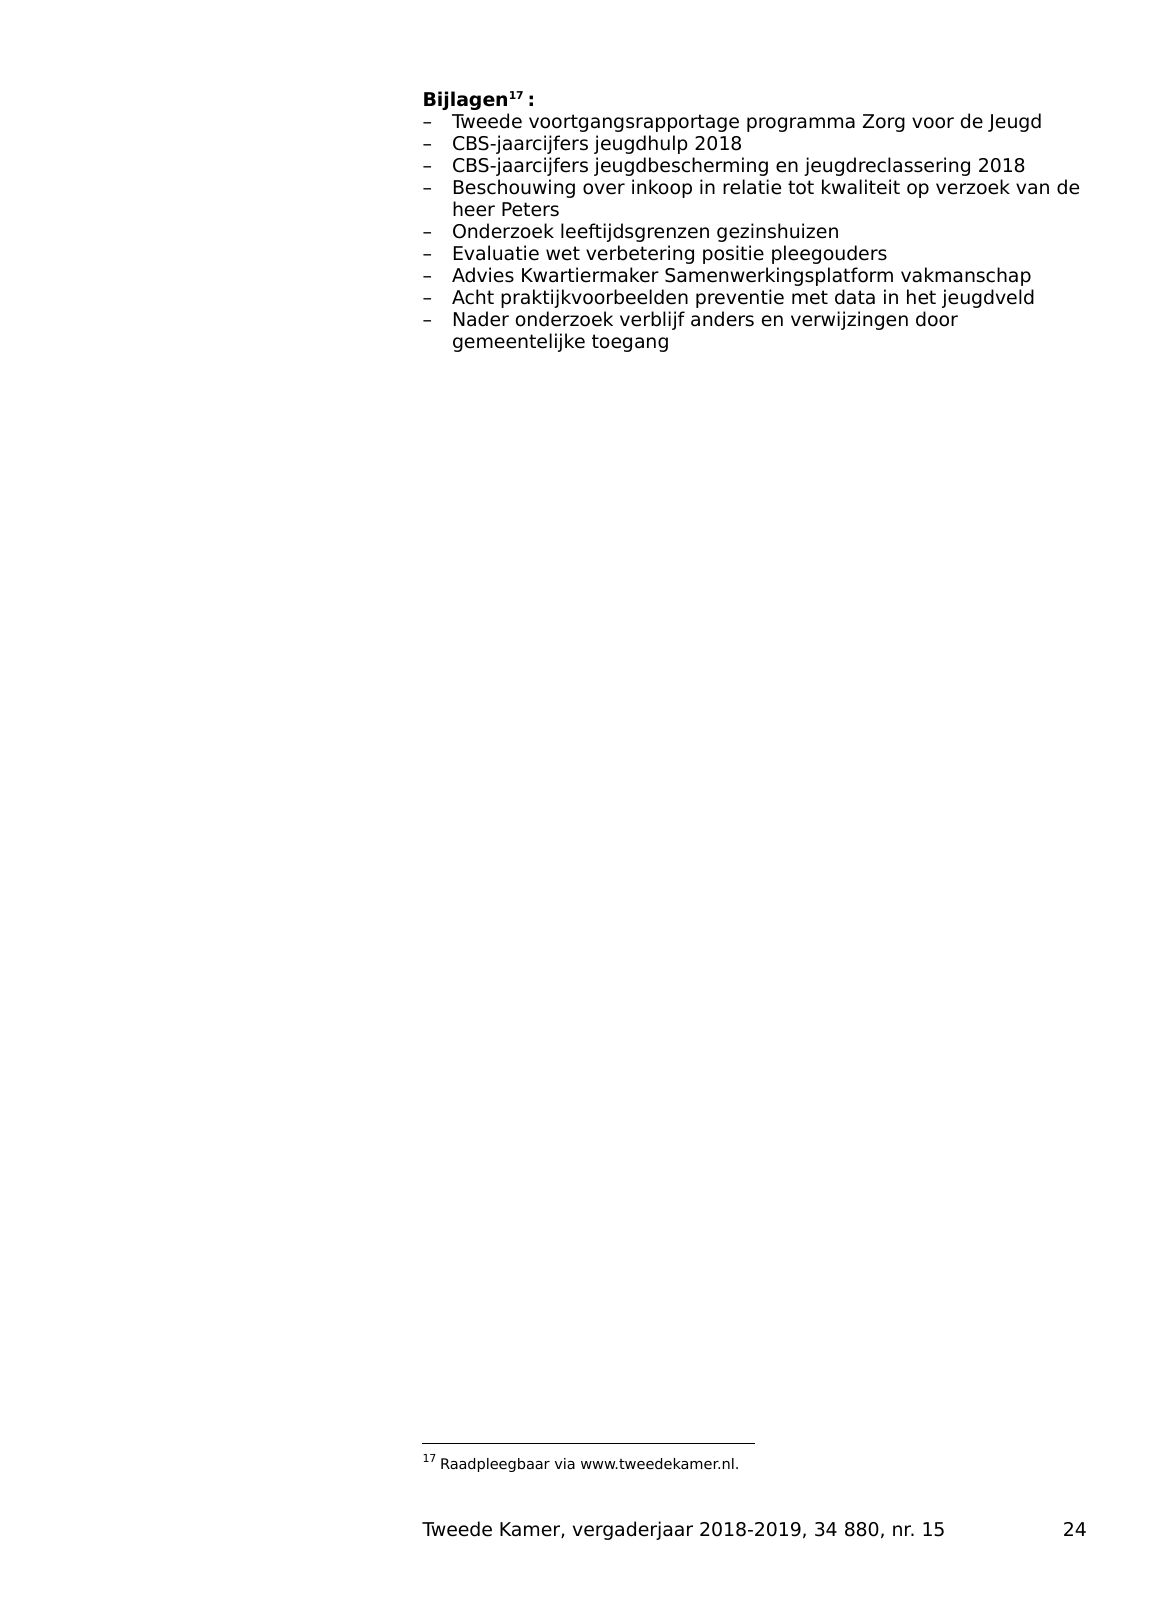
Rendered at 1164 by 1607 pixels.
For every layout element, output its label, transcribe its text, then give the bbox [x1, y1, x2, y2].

text Raadpleegbaar via www.tweedekamer.nl. [422, 1452, 1087, 1474]
text – Acht praktijkvoorbeelden preventie met data in het jeugdveld [422, 287, 1087, 309]
text – Tweede voortgangsrapportage programma Zorg voor de Jeugd [422, 111, 1087, 133]
text – Onderzoek leeftijdsgrenzen gezinshuizen [422, 221, 1087, 243]
text – CBS-jaarcijfers jeugdhulp 2018 [422, 133, 1087, 155]
text – Advies Kwartiermaker Samenwerkingsplatform vakmanschap [422, 265, 1087, 287]
subtitle Bijlagen: [77, 89, 1087, 111]
text – Evaluatie wet verbetering positie pleegouders [422, 243, 1087, 265]
text – Beschouwing over inkoop in relatie tot kwaliteit op verzoek van de heer Peters [422, 177, 1087, 221]
text – CBS-jaarcijfers jeugdbescherming en jeugdreclassering 2018 [422, 155, 1087, 177]
text – Nader onderzoek verblijf anders en verwijzingen door gemeentelijke toegang [422, 309, 1087, 353]
